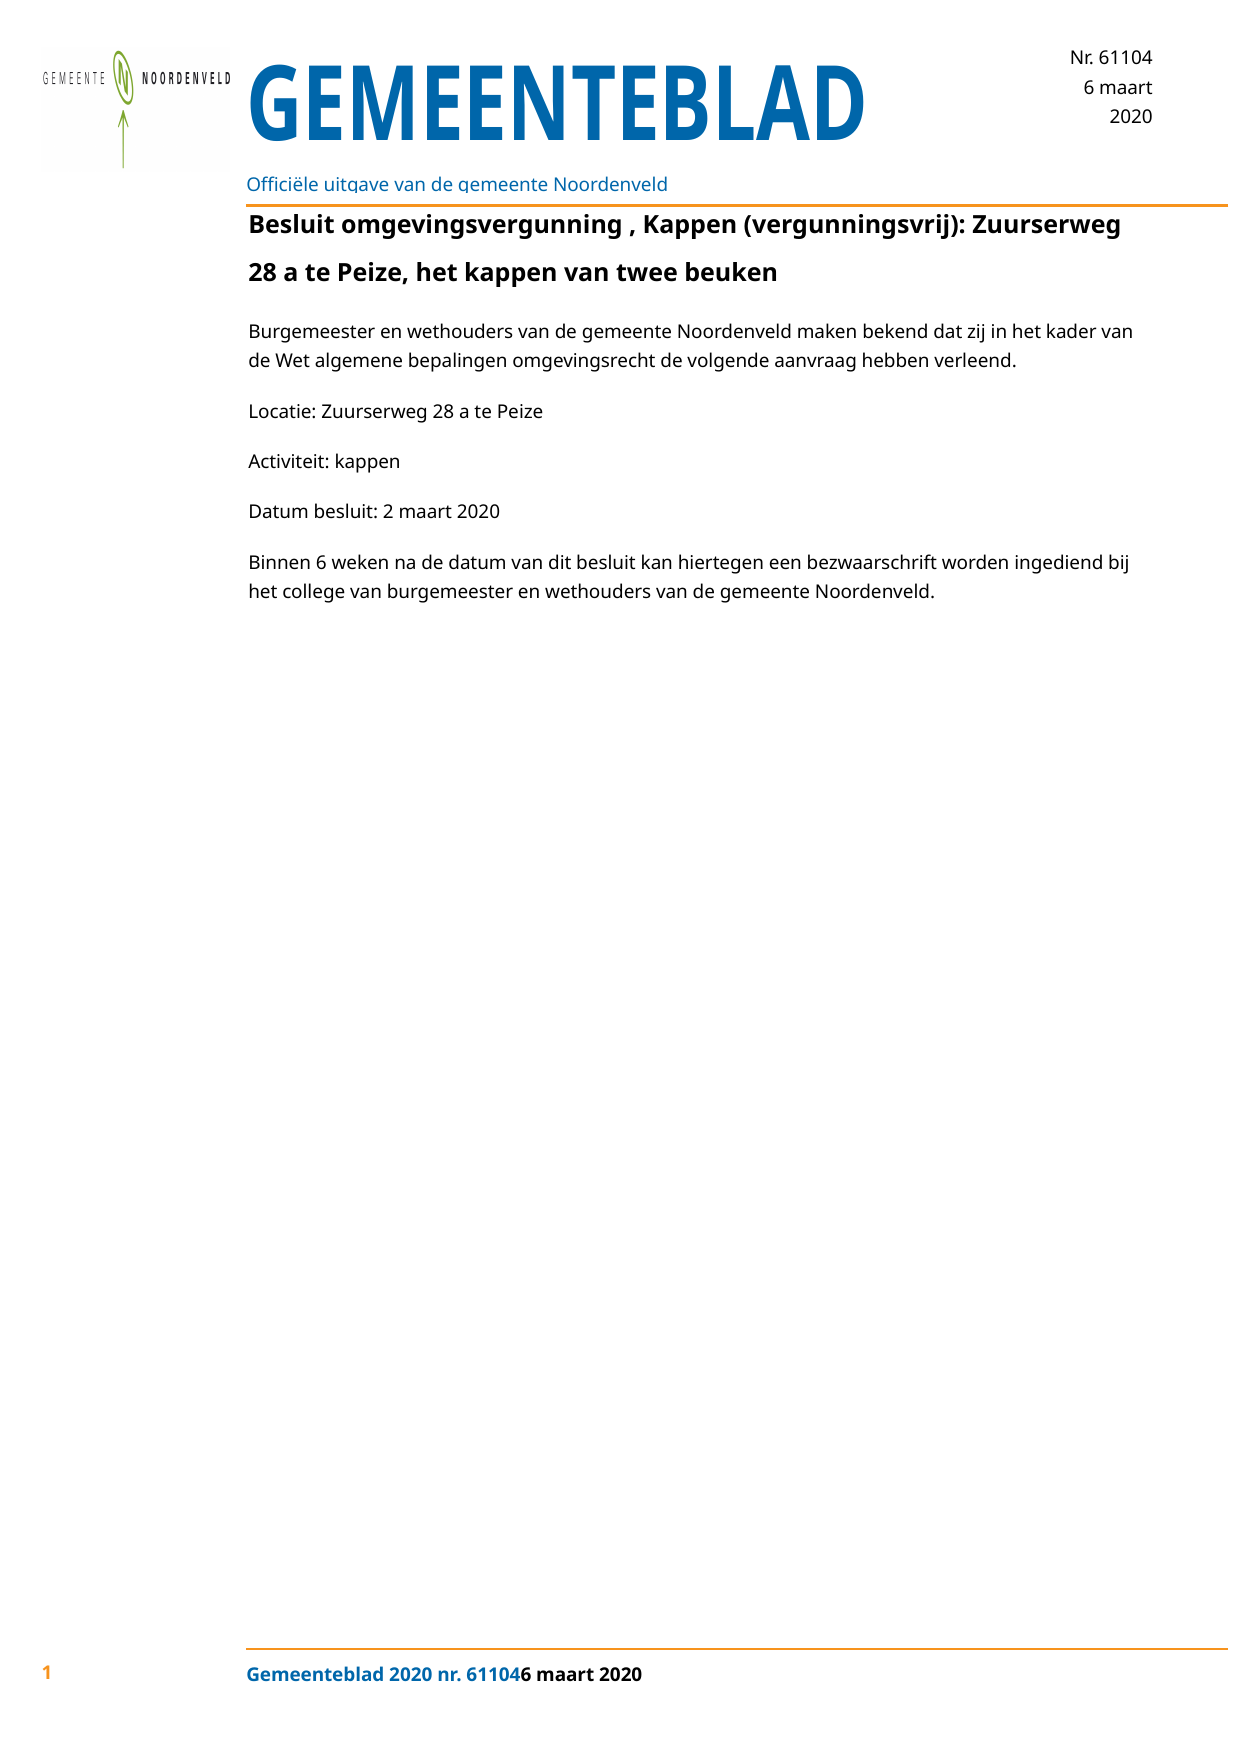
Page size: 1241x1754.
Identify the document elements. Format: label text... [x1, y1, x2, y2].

text Binnen 6 weken na de datum van dit besluit kan hiertegen een bezwaarschrift worden ingediend bij het college van burgemeester en wethouders van de gemeente Noordenveld. [248, 549, 1152, 604]
text Burgemeester en wethouders van de gemeente Noordenveld maken bekend dat zij in het kader van de Wet algemene bepalingen omgevingsrecht de volgende aanvraag hebben verleend. [248, 318, 1152, 373]
text Activiteit: kappen [248, 448, 1152, 474]
picture [41, 47, 231, 172]
text Locatie: Zuurserweg 28 a te Peize [248, 398, 1152, 424]
text Besluit omgevingsvergunning , Kappen (vergunningsvrij): Zuurserweg 28 a te Peize, het kappen van twee beuken [248, 207, 1152, 288]
text Datum besluit: 2 maart 2020 [248, 499, 1152, 524]
